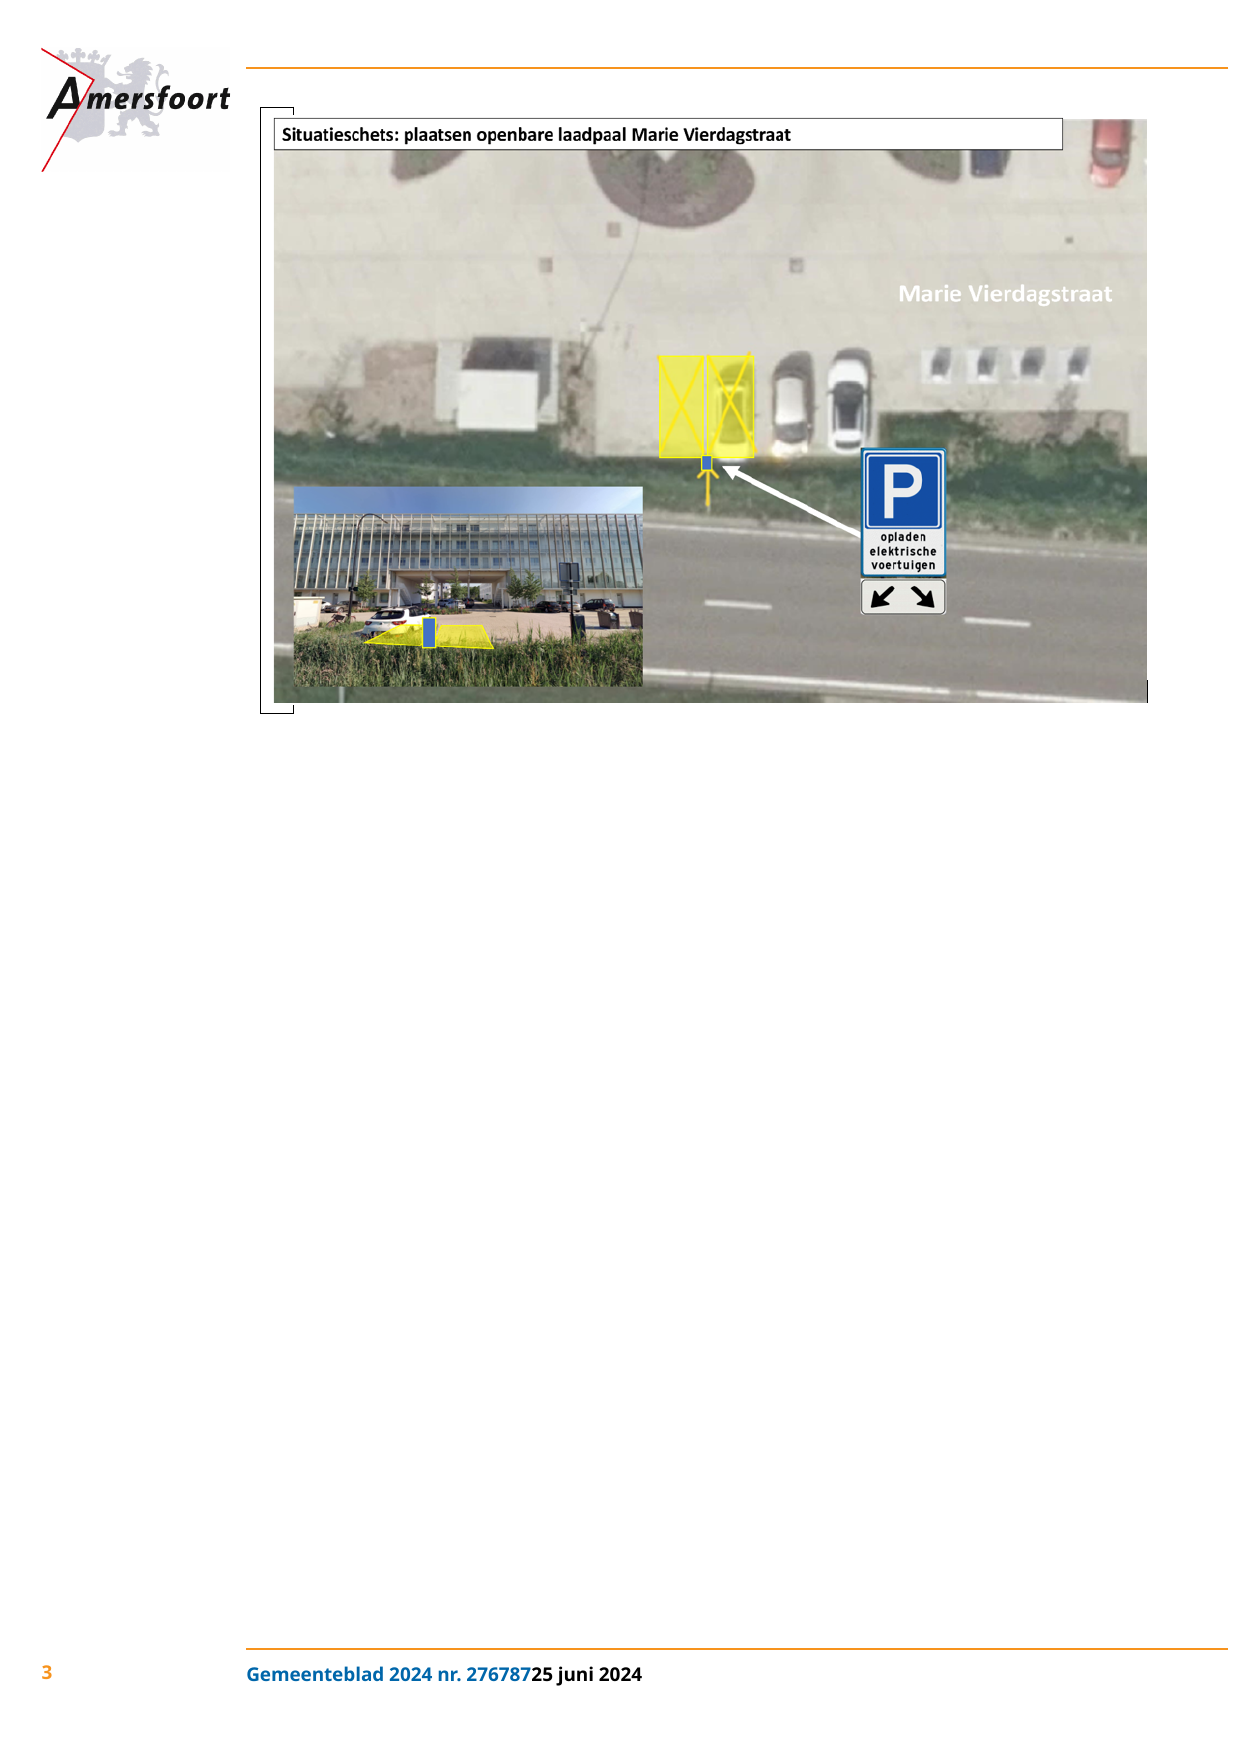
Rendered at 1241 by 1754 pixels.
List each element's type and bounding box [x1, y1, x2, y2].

picture [41, 47, 231, 172]
picture [268, 115, 1149, 705]
